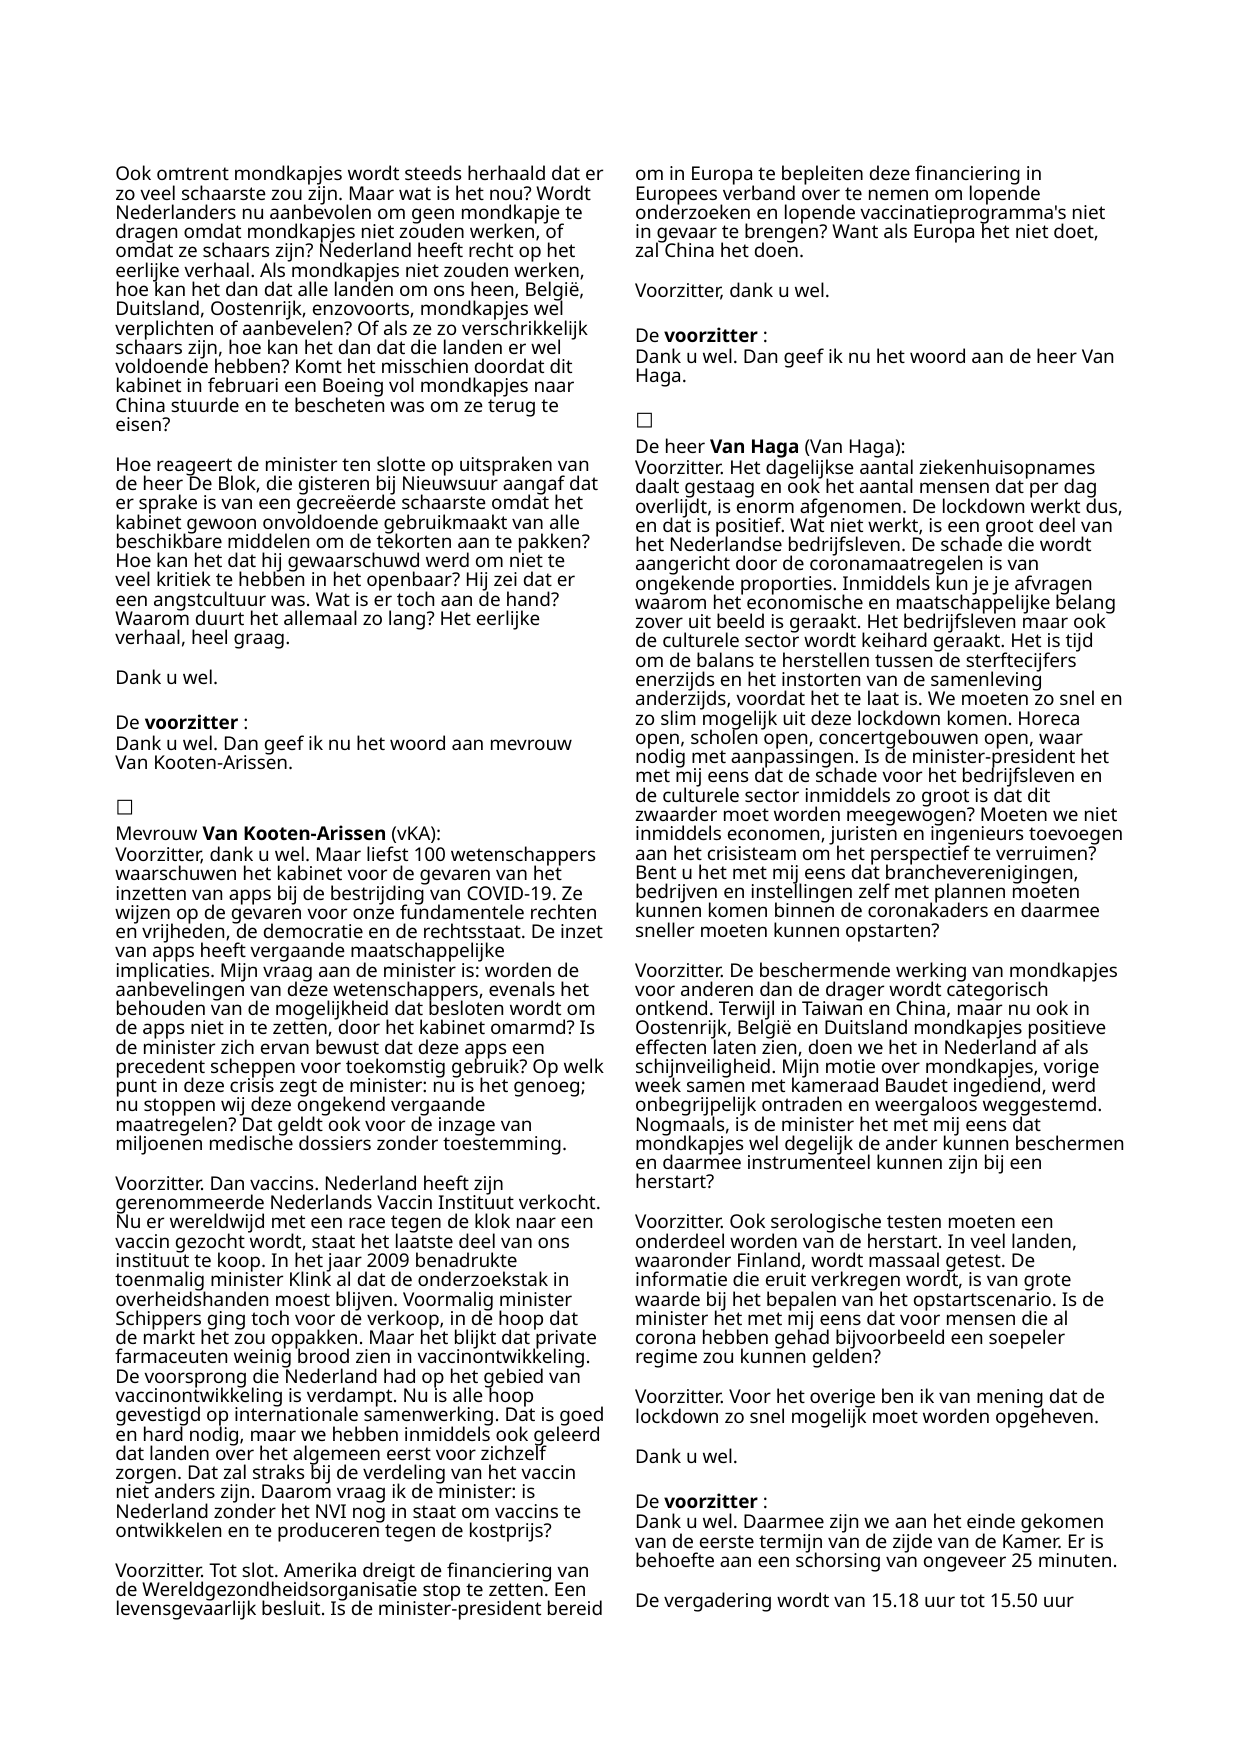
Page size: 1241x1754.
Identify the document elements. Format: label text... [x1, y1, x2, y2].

text Voorzitter. Tot slot. Amerika dreigt de financiering van de Wereldgezondheidsorganisatie stop te zetten. Een levensgevaarlijk besluit. Is de minister-president bereid [115, 1562, 605, 1620]
text Voorzitter, dank u wel. Maar liefst 100 wetenschappers waarschuwen het kabinet voor de gevaren van het inzetten van apps bij de bestrijding van COVID-19. Ze wijzen op de gevaren voor onze fundamentele rechten en vrijheden, de democratie en de rechtsstaat. De inzet van apps heeft vergaande maatschappelijke implicaties. Mijn vraag aan de minister is: worden de aanbevelingen van deze wetenschappers, evenals het behouden van de mogelijkheid dat besloten wordt om de apps niet in te zetten, door het kabinet omarmd? Is de minister zich ervan bewust dat deze apps een precedent scheppen voor toekomstig gebruik? Op welk punt in deze crisis zegt de minister: nu is het genoeg; nu stoppen wij deze ongekend vergaande maatregelen? Dat geldt ook voor de inzage van miljoenen medische dossiers zonder toestemming. [115, 846, 605, 1154]
text Ook omtrent mondkapjes wordt steeds herhaald dat er zo veel schaarste zou zijn. Maar wat is het nou? Wordt Nederlanders nu aanbevolen om geen mondkapje te dragen omdat mondkapjes niet zouden werken, of omdat ze schaars zijn? Nederland heeft recht op het eerlijke verhaal. Als mondkapjes niet zouden werken, hoe kan het dan dat alle landen om ons heen, België, Duitsland, Oostenrijk, enzovoorts, mondkapjes wel verplichten of aanbevelen? Of als ze zo verschrikkelijk schaars zijn, hoe kan het dan dat die landen er wel voldoende hebben? Komt het misschien doordat dit kabinet in februari een Boeing vol mondkapjes naar China stuurde en te bescheten was om ze terug te eisen? [115, 165, 605, 435]
text De voorzitter : [635, 322, 1125, 348]
text om in Europa te bepleiten deze financiering in Europees verband over te nemen om lopende onderzoeken en lopende vaccinatieprogramma's niet in gevaar te brengen? Want als Europa het niet doet, zal China het doen. [635, 165, 1125, 262]
text De voorzitter : [115, 709, 605, 735]
text Dank u wel. Daarmee zijn we aan het einde gekomen van de eerste termijn van de zijde van de Kamer. Er is behoefte aan een schorsing van ongeveer 25 minuten. [635, 1513, 1125, 1571]
text Dank u wel. Dan geef ik nu het woord aan mevrouw Van Kooten-Arissen. [115, 735, 605, 774]
text Voorzitter. Het dagelijkse aantal ziekenhuisopnames daalt gestaag en ook het aantal mensen dat per dag overlijdt, is enorm afgenomen. De lockdown werkt dus, en dat is positief. Wat niet werkt, is een groot deel van het Nederlandse bedrijfsleven. De schade die wordt aangericht door de coronamaatregelen is van ongekende proporties. Inmiddels kun je je afvragen waarom het economische en maatschappelijke belang zover uit beeld is geraakt. Het bedrijfsleven maar ook de culturele sector wordt keihard geraakt. Het is tijd om de balans te herstellen tussen de sterftecijfers enerzijds en het instorten van de samenleving anderzijds, voordat het te laat is. We moeten zo snel en zo slim mogelijk uit deze lockdown komen. Horeca open, scholen open, concertgebouwen open, waar nodig met aanpassingen. Is de minister-president het met mij eens dat de schade voor het bedrijfsleven en de culturele sector inmiddels zo groot is dat dit zwaarder moet worden meegewogen? Moeten we niet inmiddels economen, juristen en ingenieurs toevoegen aan het crisisteam om het perspectief te verruimen? Bent u het met mij eens dat brancheverenigingen, bedrijven en instellingen zelf met plannen moeten kunnen komen binnen de coronakaders en daarmee sneller moeten kunnen opstarten? [635, 459, 1125, 941]
text Voorzitter, dank u wel. [635, 282, 1125, 302]
text De voorzitter : [635, 1488, 1125, 1513]
text ⬜ [635, 408, 1125, 433]
text Voorzitter. Dan vaccins. Nederland heeft zijn gerenommeerde Nederlands Vaccin Instituut verkocht. Nu er wereldwijd met een race tegen de klok naar een vaccin gezocht wordt, staat het laatste deel van ons instituut te koop. In het jaar 2009 benadrukte toenmalig minister Klink al dat de onderzoekstak in overheidshanden moest blijven. Voormalig minister Schippers ging toch voor de verkoop, in de hoop dat de markt het zou oppakken. Maar het blijkt dat private farmaceuten weinig brood zien in vaccinontwikkeling. De voorsprong die Nederland had op het gebied van vaccinontwikkeling is verdampt. Nu is alle hoop gevestigd op internationale samenwerking. Dat is goed en hard nodig, maar we hebben inmiddels ook geleerd dat landen over het algemeen eerst voor zichzelf zorgen. Dat zal straks bij de verdeling van het vaccin niet anders zijn. Daarom vraag ik de minister: is Nederland zonder het NVI nog in staat om vaccins te ontwikkelen en te produceren tegen de kostprijs? [115, 1175, 605, 1541]
text Voorzitter. Voor het overige ben ik van mening dat de lockdown zo snel mogelijk moet worden opgeheven. [635, 1388, 1125, 1427]
text Dank u wel. [115, 669, 605, 688]
text Dank u wel. [635, 1448, 1125, 1467]
text Voorzitter. De beschermende werking van mondkapjes voor anderen dan de drager wordt categorisch ontkend. Terwijl in Taiwan en China, maar nu ook in Oostenrijk, België en Duitsland mondkapjes positieve effecten laten zien, doen we het in Nederland af als schijnveiligheid. Mijn motie over mondkapjes, vorige week samen met kameraad Baudet ingediend, werd onbegrijpelijk ontraden en weergaloos weggestemd. Nogmaals, is de minister het met mij eens dat mondkapjes wel degelijk de ander kunnen beschermen en daarmee instrumenteel kunnen zijn bij een herstart? [635, 962, 1125, 1193]
text De vergadering wordt van 15.18 uur tot 15.50 uur [635, 1592, 1125, 1611]
text Voorzitter. Ook serologische testen moeten een onderdeel worden van de herstart. In veel landen, waaronder Finland, wordt massaal getest. De informatie die eruit verkregen wordt, is van grote waarde bij het bepalen van het opstartscenario. Is de minister het met mij eens dat voor mensen die al corona hebben gehad bijvoorbeeld een soepeler regime zou kunnen gelden? [635, 1213, 1125, 1368]
text Mevrouw Van Kooten-Arissen (vKA): [115, 820, 605, 846]
text Hoe reageert de minister ten slotte op uitspraken van de heer De Blok, die gisteren bij Nieuwsuur aangaf dat er sprake is van een gecreëerde schaarste omdat het kabinet gewoon onvoldoende gebruikmaakt van alle beschikbare middelen om de tekorten aan te pakken? Hoe kan het dat hij gewaarschuwd werd om niet te veel kritiek te hebben in het openbaar? Hij zei dat er een angstcultuur was. Wat is er toch aan de hand? Waarom duurt het allemaal zo lang? Het eerlijke verhaal, heel graag. [115, 456, 605, 648]
text Dank u wel. Dan geef ik nu het woord aan de heer Van Haga. [635, 348, 1125, 387]
text De heer Van Haga (Van Haga): [635, 433, 1125, 459]
text ⬜ [115, 794, 605, 820]
